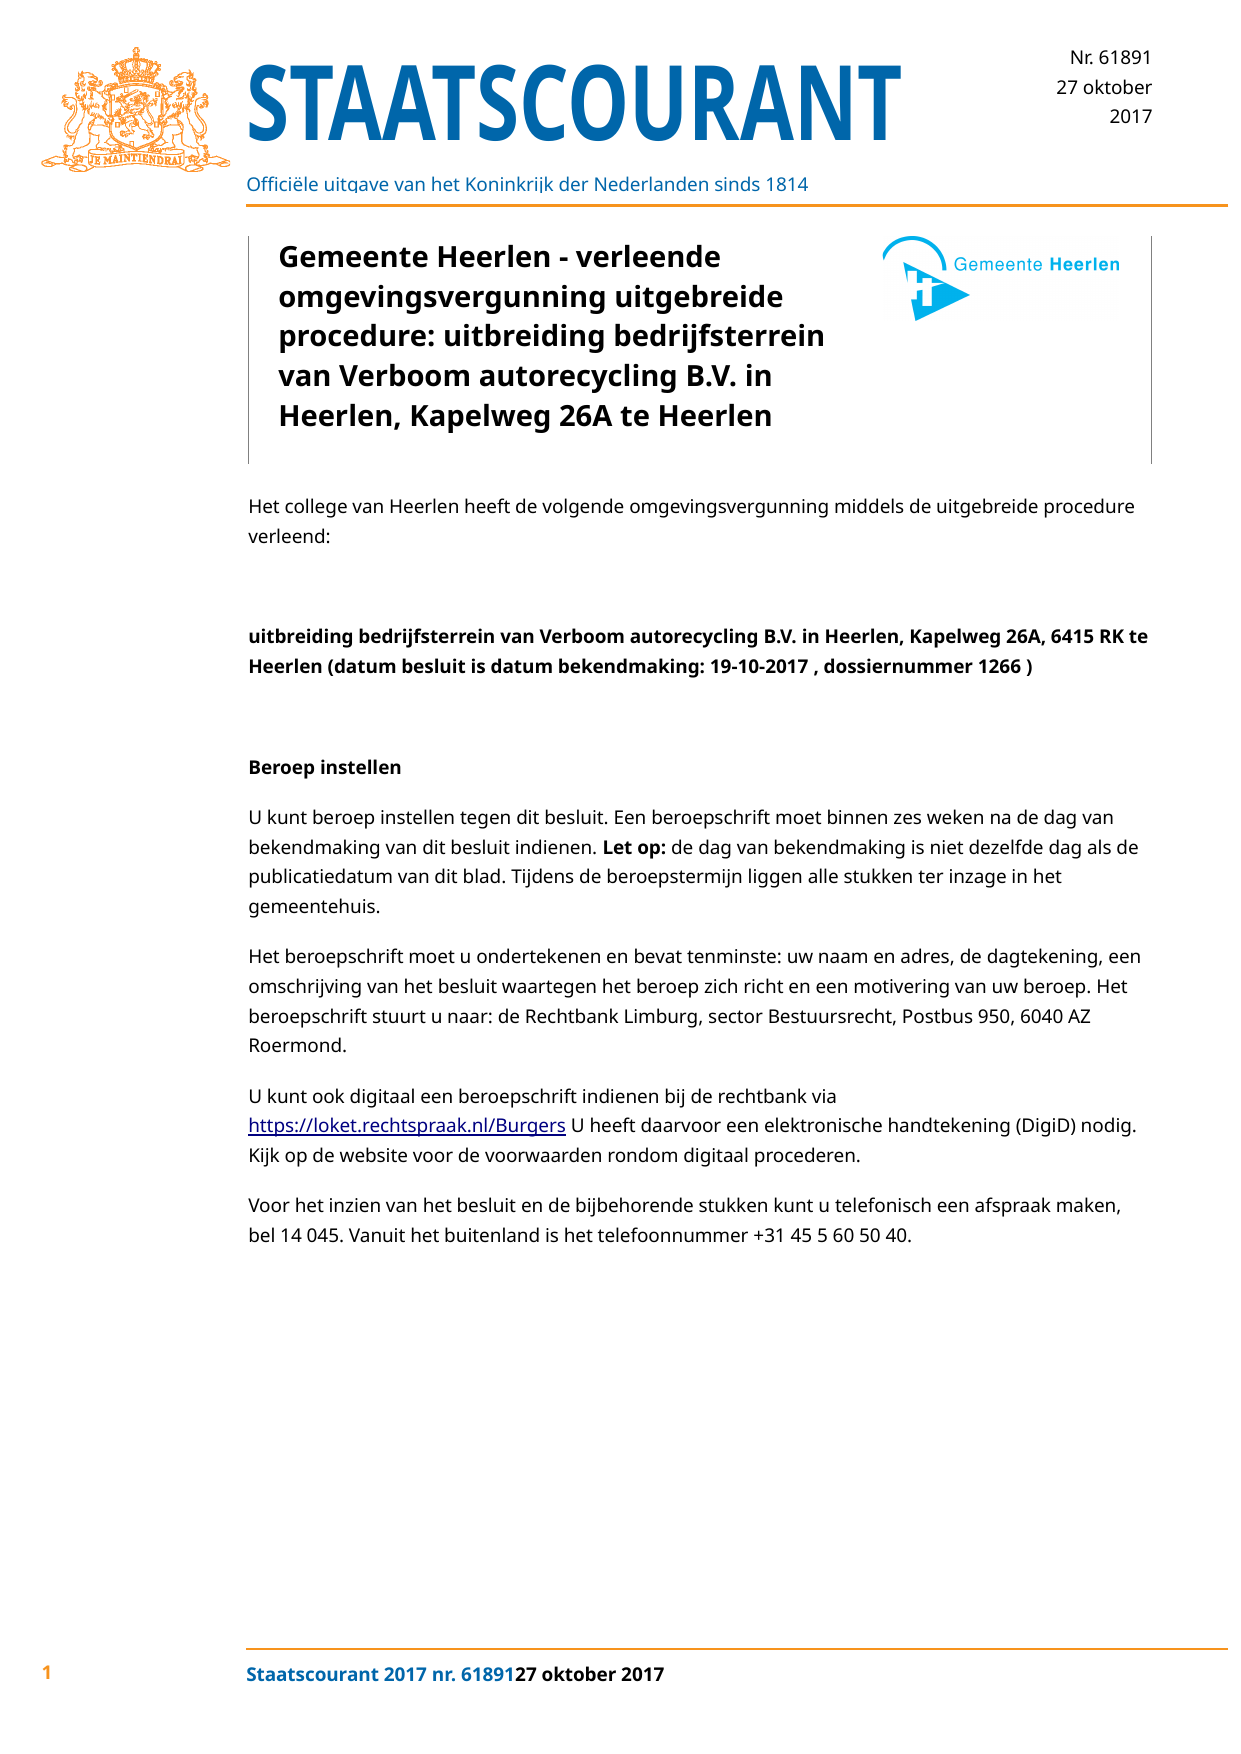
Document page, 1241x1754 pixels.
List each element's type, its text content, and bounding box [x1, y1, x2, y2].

picture [41, 47, 231, 172]
text Het beroepschrift moet u ondertekenen en bevat tenminste: uw naam en adres, de dagtekening, een omschrijving van het besluit waartegen het beroep zich richt en een motivering van uw beroep. Het beroepschrift stuurt u naar: de Rechtbank Limburg, sector Bestuursrecht, Postbus 950, 6040 AZ Roermond. [248, 944, 1152, 1058]
picture [882, 236, 903, 252]
picture [882, 236, 1119, 321]
text Het college van Heerlen heeft de volgende omgevingsvergunning middels de uitgebreide procedure verleend: [248, 493, 1152, 549]
text U kunt ook digitaal een beroepschrift indienen bij de rechtbank via https://loket.rechtspraak.nl/Burgers U heeft daarvoor een elektronische handtekening (DigiD) nodig. Kijk op de website voor de voorwaarden rondom digitaal procederen. [248, 1083, 1152, 1168]
text uitbreiding bedrijfsterrein van Verboom autorecycling B.V. in Heerlen, Kapelweg 26A, 6415 RK te Heerlen (datum besluit is datum bekendmaking: 19-10-2017 , dossiernummer 1266 ) [248, 624, 1152, 679]
table_header Gemeente Heerlen - verleende omgevingsvergunning uitgebreide procedure: uitbreiding bedrijfsterrein van Verboom autorecycling B.V. in Heerlen, Kapelweg 26A te Heerlen [249, 236, 850, 464]
table_header [850, 236, 1151, 464]
text Beroep instellen [248, 754, 1152, 780]
text Voor het inzien van het besluit en de bijbehorende stukken kunt u telefonisch een afspraak maken, bel 14 045. Vanuit het buitenland is het telefoonnummer +31 45 5 60 50 40. [248, 1192, 1152, 1248]
text U kunt beroep instellen tegen dit besluit. Een beroepschrift moet binnen zes weken na de dag van bekendmaking van dit besluit indienen. Let op: de dag van bekendmaking is niet dezelfde dag als de publicatiedatum van dit blad. Tijdens de beroepstermijn liggen alle stukken ter inzage in het gemeentehuis. [248, 804, 1152, 919]
